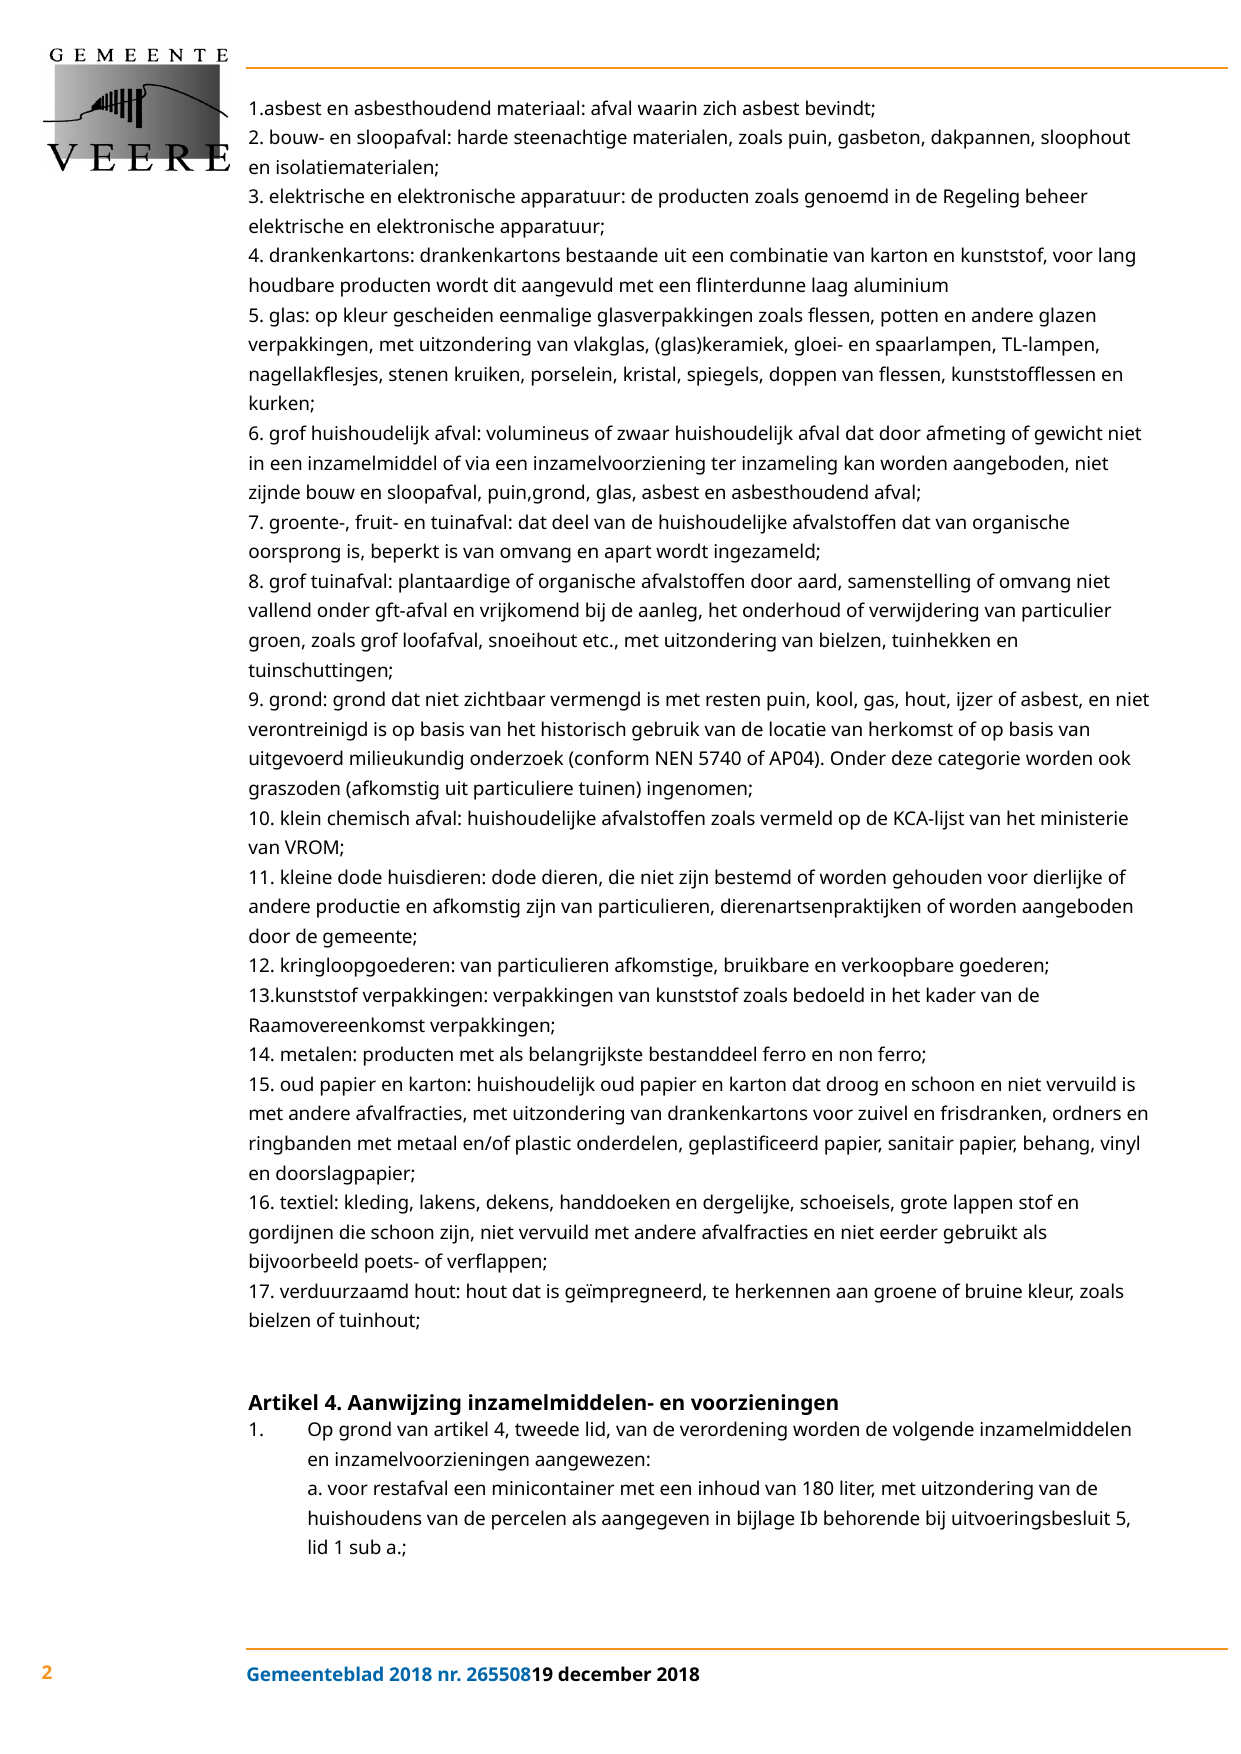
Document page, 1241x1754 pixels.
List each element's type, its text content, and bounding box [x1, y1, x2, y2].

list Op grond van artikel 4, tweede lid, van de verordening worden de volgende inzamelmiddelen en inzamelvoorzieningen aangewezen: [248, 1416, 1152, 1471]
text 16. textiel: kleding, lakens, dekens, handdoeken en dergelijke, schoeisels, grote lappen stof en gordijnen die schoon zijn, niet vervuild met andere afvalfracties en niet eerder gebruikt als bijvoorbeeld poets- of verflappen; [248, 1189, 1152, 1274]
text 11. kleine dode huisdieren: dode dieren, die niet zijn bestemd of worden gehouden voor dierlijke of andere productie en afkomstig zijn van particulieren, dierenartsenpraktijken of worden aangeboden door de gemeente; [248, 864, 1152, 949]
text 9. grond: grond dat niet zichtbaar vermengd is met resten puin, kool, gas, hout, ijzer of asbest, en niet verontreinigd is op basis van het historisch gebruik van de locatie van herkomst of op basis van uitgevoerd milieukundig onderzoek (conform NEN 5740 of AP04). Onder deze categorie worden ook graszoden (afkomstig uit particuliere tuinen) ingenomen; [248, 686, 1152, 801]
text 10. klein chemisch afval: huishoudelijke afvalstoffen zoals vermeld op de KCA-lijst van het ministerie van VROM; [248, 805, 1152, 860]
text 4. drankenkartons: drankenkartons bestaande uit een combinatie van karton en kunststof, voor lang houdbare producten wordt dit aangevuld met een flinterdunne laag aluminium [248, 243, 1152, 298]
text 13.kunststof verpakkingen: verpakkingen van kunststof zoals bedoeld in het kader van de Raamovereenkomst verpakkingen; [248, 982, 1152, 1038]
text 7. groente-, fruit- en tuinafval: dat deel van de huishoudelijke afvalstoffen dat van organische oorsprong is, beperkt is van omvang en apart wordt ingezameld; [248, 509, 1152, 564]
text 14. metalen: producten met als belangrijkste bestanddeel ferro en non ferro; [248, 1041, 1152, 1067]
text 8. grof tuinafval: plantaardige of organische afvalstoffen door aard, samenstelling of omvang niet vallend onder gft-afval en vrijkomend bij de aanleg, het onderhoud of verwijdering van particulier groen, zoals grof loofafval, snoeihout etc., met uitzondering van bielzen, tuinhekken en tuinschuttingen; [248, 568, 1152, 683]
text 6. grof huishoudelijk afval: volumineus of zwaar huishoudelijk afval dat door afmeting of gewicht niet in een inzamelmiddel of via een inzamelvoorziening ter inzameling kan worden aangeboden, niet zijnde bouw en sloopafval, puin,grond, glas, asbest en asbesthoudend afval; [248, 420, 1152, 505]
text 2. bouw- en sloopafval: harde steenachtige materialen, zoals puin, gasbeton, dakpannen, sloophout en isolatiematerialen; [248, 124, 1152, 180]
text 3. elektrische en elektronische apparatuur: de producten zoals genoemd in de Regeling beheer elektrische en elektronische apparatuur; [248, 183, 1152, 239]
text 17. verduurzaamd hout: hout dat is geïmpregneerd, te herkennen aan groene of bruine kleur, zoals bielzen of tuinhout; [248, 1278, 1152, 1333]
text Artikel 4. Aanwijzing inzamelmiddelen- en voorzieningen [248, 1388, 1152, 1416]
picture [41, 47, 231, 172]
text 15. oud papier en karton: huishoudelijk oud papier en karton dat droog en schoon en niet vervuild is met andere afvalfracties, met uitzondering van drankenkartons voor zuivel en frisdranken, ordners en ringbanden met metaal en/of plastic onderdelen, geplastificeerd papier, sanitair papier, behang, vinyl en doorslagpapier; [248, 1071, 1152, 1186]
text 12. kringloopgoederen: van particulieren afkomstige, bruikbare en verkoopbare goederen; [248, 953, 1152, 978]
text 5. glas: op kleur gescheiden eenmalige glasverpakkingen zoals flessen, potten en andere glazen verpakkingen, met uitzondering van vlakglas, (glas)keramiek, gloei- en spaarlampen, TL-lampen, nagellakflesjes, stenen kruiken, porselein, kristal, spiegels, doppen van flessen, kunststofflessen en kurken; [248, 302, 1152, 416]
list a. voor restafval een minicontainer met een inhoud van 180 liter, met uitzondering van de huishoudens van de percelen als aangegeven in bijlage Ib behorende bij uitvoeringsbesluit 5, lid 1 sub a.; [248, 1475, 1152, 1560]
text 1.asbest en asbesthoudend materiaal: afval waarin zich asbest bevindt; [248, 95, 1152, 121]
